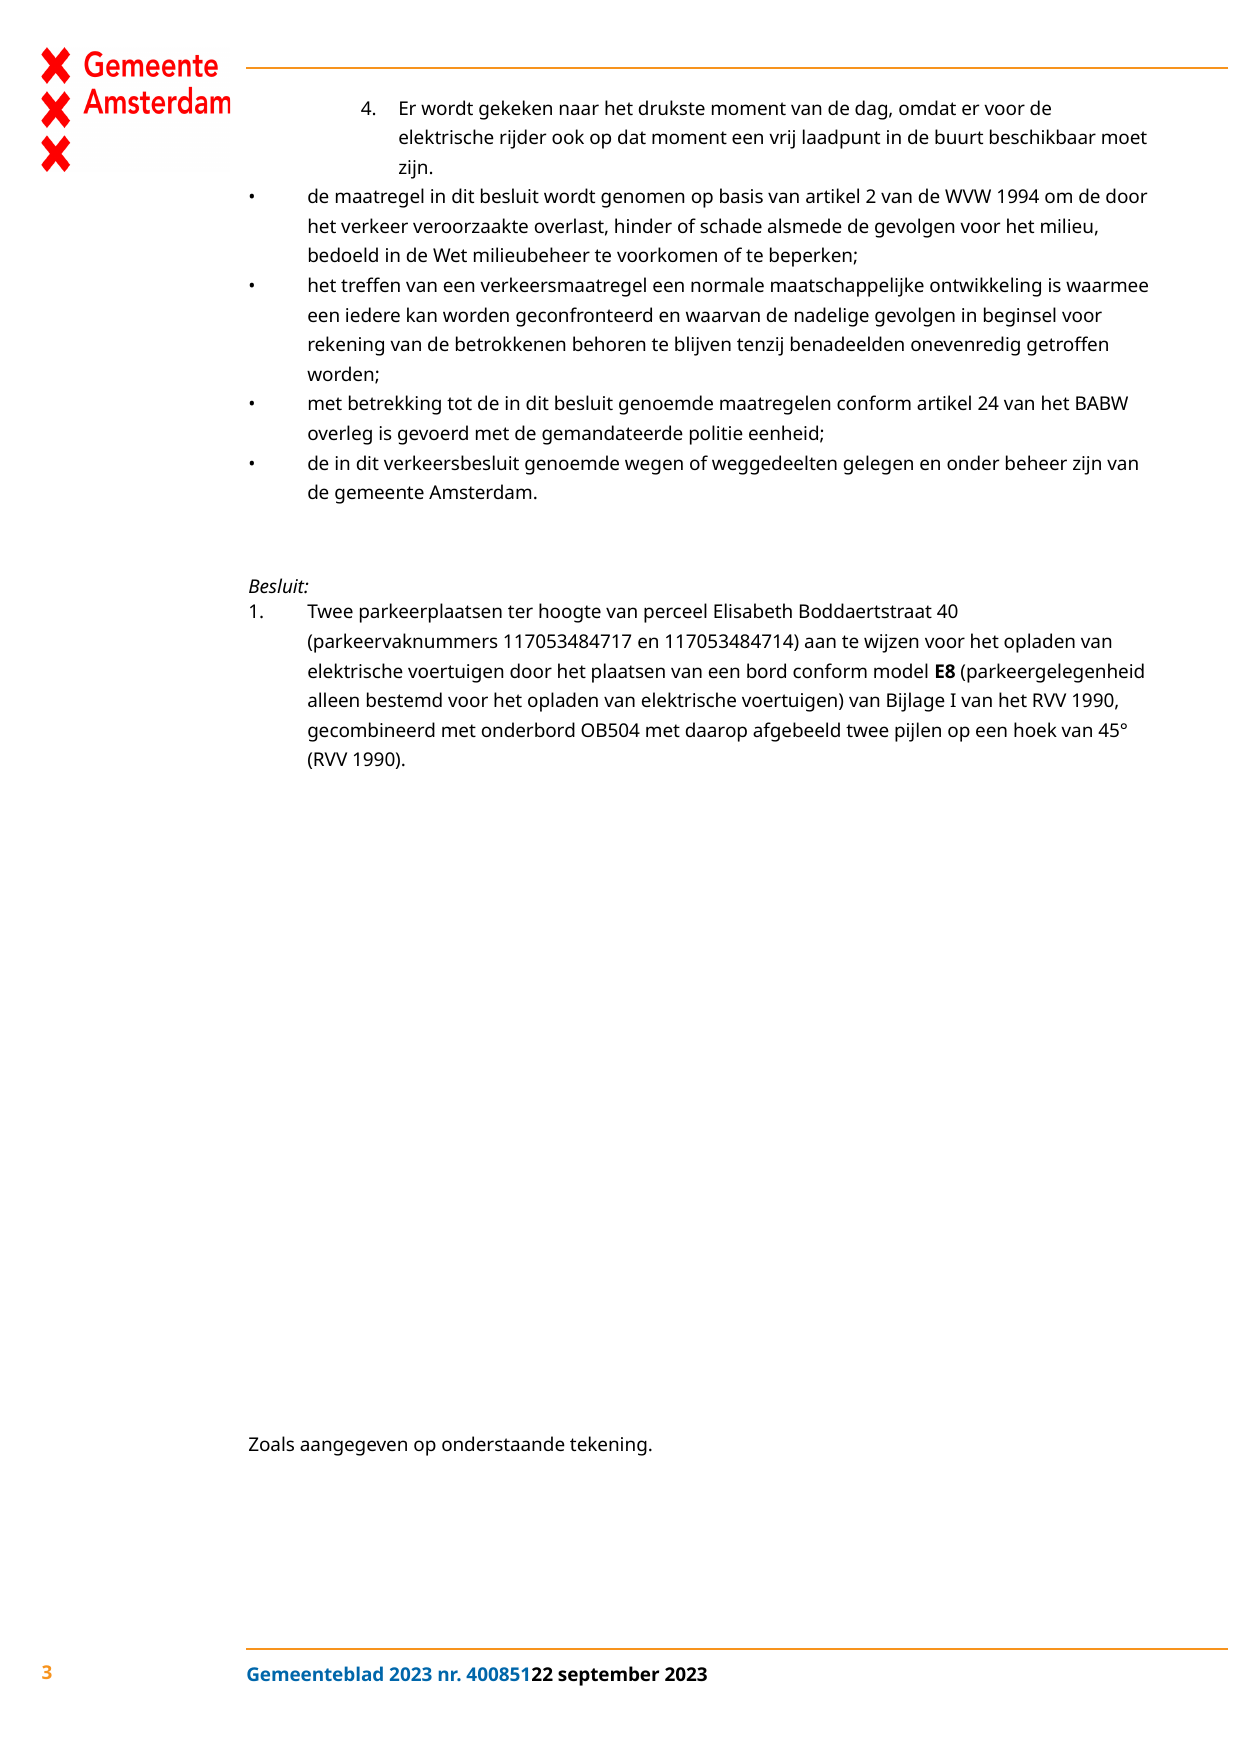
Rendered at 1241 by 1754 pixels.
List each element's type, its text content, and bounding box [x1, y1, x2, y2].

list de in dit verkeersbesluit genoemde wegen of weggedeelten gelegen en onder beheer zijn van de gemeente Amsterdam. [248, 450, 1152, 505]
list met betrekking tot de in dit besluit genoemde maatregelen conform artikel 24 van het BABW overleg is gevoerd met de gemandateerde politie eenheid; [248, 391, 1152, 446]
picture [41, 47, 231, 172]
text Besluit: [248, 573, 1152, 599]
list de maatregel in dit besluit wordt genomen op basis van artikel 2 van de WVW 1994 om de door het verkeer veroorzaakte overlast, hinder of schade alsmede de gevolgen voor het milieu, bedoeld in de Wet milieubeheer te voorkomen of te beperken; [248, 183, 1152, 268]
list het treffen van een verkeersmaatregel een normale maatschappelijke ontwikkeling is waarmee een iedere kan worden geconfronteerd en waarvan de nadelige gevolgen in beginsel voor rekening van de betrokkenen behoren te blijven tenzij benadeelden onevenredig getroffen worden; [248, 272, 1152, 387]
list Er wordt gekeken naar het drukste moment van de dag, omdat er voor de elektrische rijder ook op dat moment een vrij laadpunt in de buurt beschikbaar moet zijn. [361, 95, 1152, 180]
list Twee parkeerplaatsen ter hoogte van perceel Elisabeth Boddaertstraat 40 (parkeervaknummers 117053484717 en 117053484714) aan te wijzen voor het opladen van elektrische voertuigen door het plaatsen van een bord conform model E8 (parkeergelegenheid alleen bestemd voor het opladen van elektrische voertuigen) van Bijlage I van het RVV 1990, gecombineerd met onderbord OB504 met daarop afgebeeld twee pijlen op een hoek van 45° (RVV 1990). [248, 599, 1152, 772]
text Zoals aangegeven op onderstaande tekening. [248, 1432, 1152, 1457]
